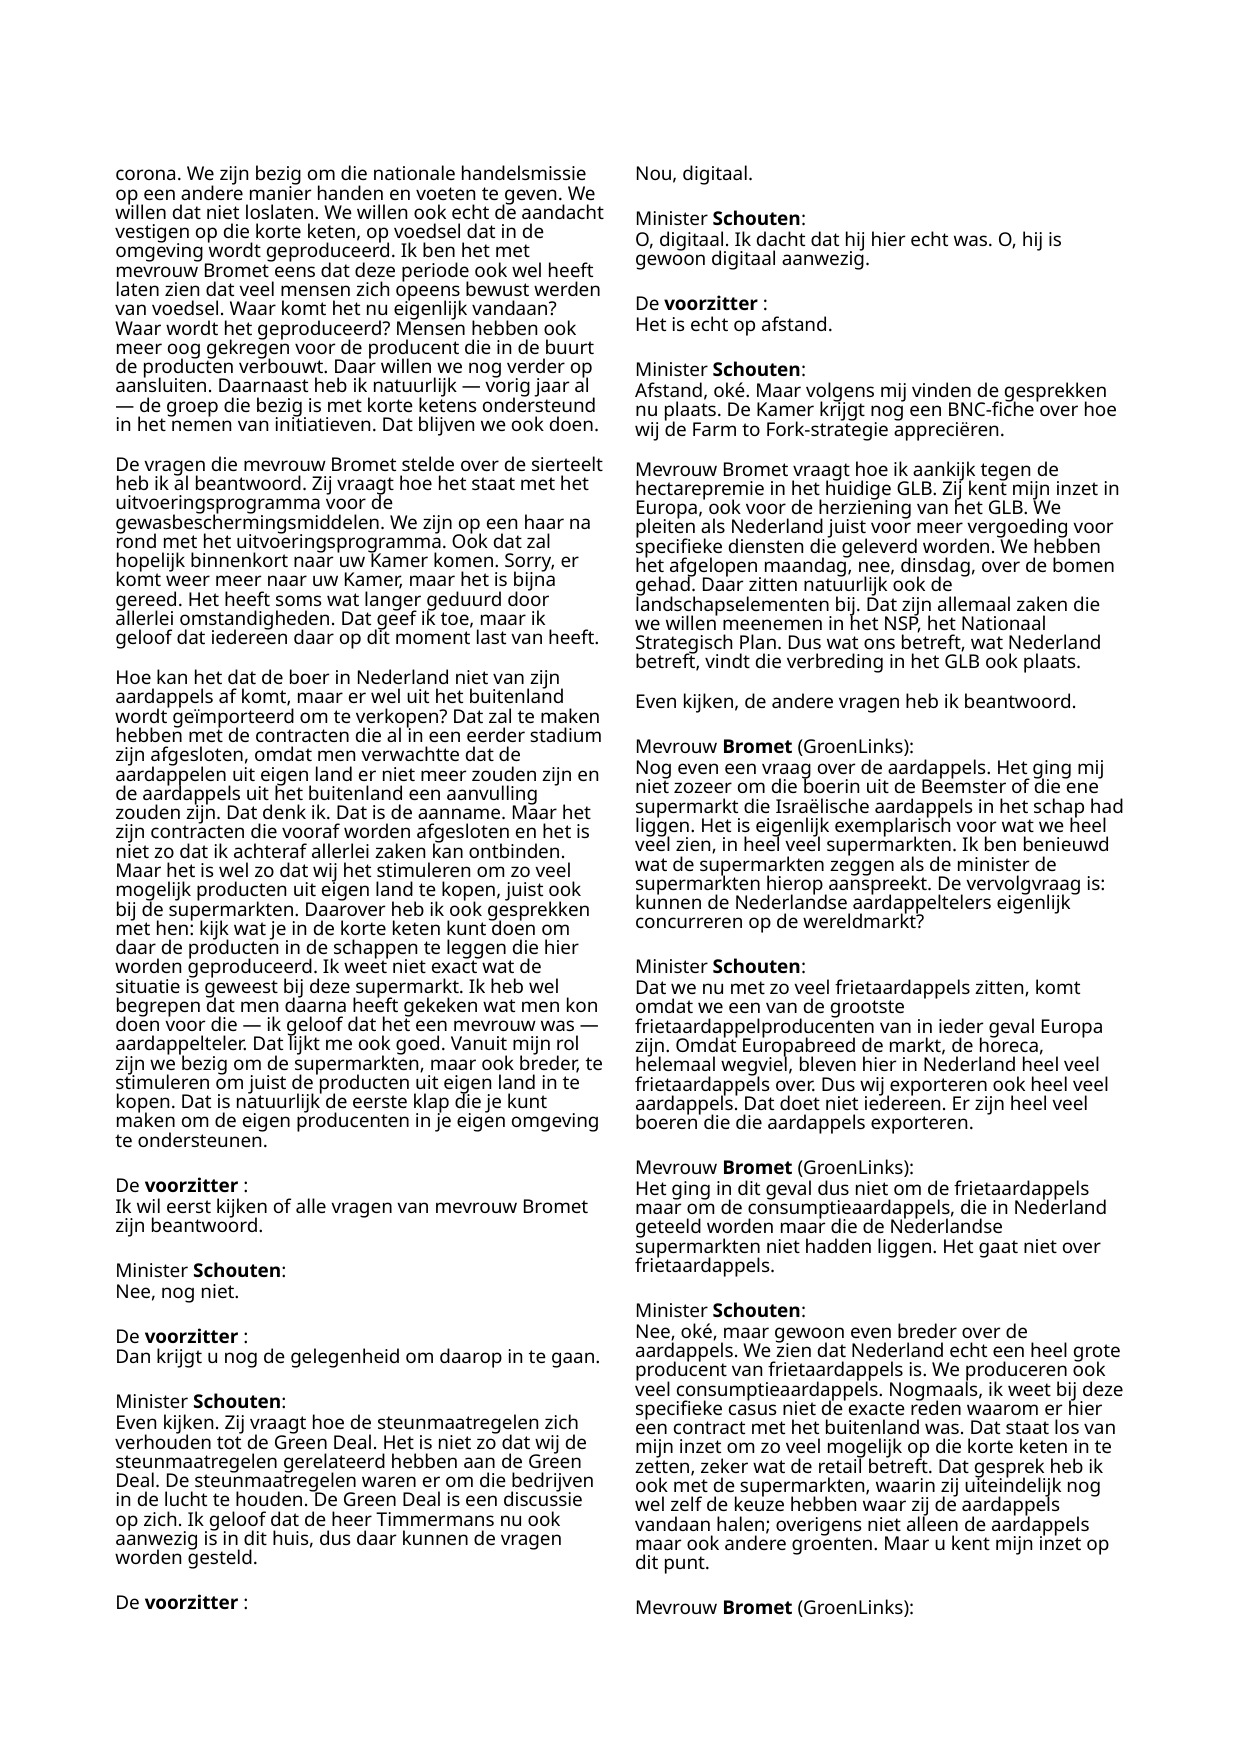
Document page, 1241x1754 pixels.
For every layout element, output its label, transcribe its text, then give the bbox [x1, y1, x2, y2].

text Minister Schouten: [115, 1389, 605, 1414]
text Het ging in dit geval dus niet om de frietaardappels maar om de consumptieaardappels, die in Nederland geteeld worden maar die de Nederlandse supermarkten niet hadden liggen. Het gaat niet over frietaardappels. [635, 1180, 1125, 1276]
text Afstand, oké. Maar volgens mij vinden de gesprekken nu plaats. De Kamer krijgt nog een BNC-fiche over hoe wij de Farm to Fork-strategie appreciëren. [635, 382, 1125, 440]
text Even kijken, de andere vragen heb ik beantwoord. [635, 693, 1125, 713]
text Ik wil eerst kijken of alle vragen van mevrouw Bromet zijn beantwoord. [115, 1198, 605, 1236]
text Dan krijgt u nog de gelegenheid om daarop in te gaan. [115, 1348, 605, 1368]
text O, digitaal. Ik dacht dat hij hier echt was. O, hij is gewoon digitaal aanwezig. [635, 231, 1125, 270]
text De voorzitter : [115, 1172, 605, 1198]
text De vragen die mevrouw Bromet stelde over de sierteelt heb ik al beantwoord. Zij vraagt hoe het staat met het uitvoeringsprogramma voor de gewasbeschermingsmiddelen. We zijn op een haar na rond met het uitvoeringsprogramma. Ook dat zal hopelijk binnenkort naar uw Kamer komen. Sorry, er komt weer meer naar uw Kamer, maar het is bijna gereed. Het heeft soms wat langer geduurd door allerlei omstandigheden. Dat geef ik toe, maar ik geloof dat iedereen daar op dit moment last van heeft. [115, 456, 605, 648]
text Nou, digitaal. [635, 165, 1125, 184]
text Minister Schouten: [635, 953, 1125, 979]
text Dat we nu met zo veel frietaardappels zitten, komt omdat we een van de grootste frietaardappelproducenten van in ieder geval Europa zijn. Omdat Europabreed de markt, de horeca, helemaal wegviel, bleven hier in Nederland heel veel frietaardappels over. Dus wij exporteren ook heel veel aardappels. Dat doet niet iedereen. Er zijn heel veel boeren die die aardappels exporteren. [635, 979, 1125, 1133]
text Minister Schouten: [635, 356, 1125, 382]
text corona. We zijn bezig om die nationale handelsmissie op een andere manier handen en voeten te geven. We willen dat niet loslaten. We willen ook echt de aandacht vestigen op die korte keten, op voedsel dat in de omgeving wordt geproduceerd. Ik ben het met mevrouw Bromet eens dat deze periode ook wel heeft laten zien dat veel mensen zich opeens bewust werden van voedsel. Waar komt het nu eigenlijk vandaan? Waar wordt het geproduceerd? Mensen hebben ook meer oog gekregen voor de producent die in de buurt de producten verbouwt. Daar willen we nog verder op aansluiten. Daarnaast heb ik natuurlijk — vorig jaar al — de groep die bezig is met korte ketens ondersteund in het nemen van initiatieven. Dat blijven we ook doen. [115, 165, 605, 435]
text Minister Schouten: [635, 1297, 1125, 1323]
text Mevrouw Bromet (GroenLinks): [635, 1594, 1125, 1620]
text De voorzitter : [635, 291, 1125, 316]
text Minister Schouten: [635, 205, 1125, 231]
text Mevrouw Bromet vraagt hoe ik aankijk tegen de hectarepremie in het huidige GLB. Zij kent mijn inzet in Europa, ook voor de herziening van het GLB. We pleiten als Nederland juist voor meer vergoeding voor specifieke diensten die geleverd worden. We hebben het afgelopen maandag, nee, dinsdag, over de bomen gehad. Daar zitten natuurlijk ook de landschapselementen bij. Dat zijn allemaal zaken die we willen meenemen in het NSP, het Nationaal Strategisch Plan. Dus wat ons betreft, wat Nederland betreft, vindt die verbreding in het GLB ook plaats. [635, 461, 1125, 673]
text Nee, oké, maar gewoon even breder over de aardappels. We zien dat Nederland echt een heel grote producent van frietaardappels is. We produceren ook veel consumptieaardappels. Nogmaals, ik weet bij deze specifieke casus niet de exacte reden waarom er hier een contract met het buitenland was. Dat staat los van mijn inzet om zo veel mogelijk op die korte keten in te zetten, zeker wat de retail betreft. Dat gesprek heb ik ook met de supermarkten, waarin zij uiteindelijk nog wel zelf de keuze hebben waar zij de aardappels vandaan halen; overigens niet alleen de aardappels maar ook andere groenten. Maar u kent mijn inzet op dit punt. [635, 1323, 1125, 1573]
text Mevrouw Bromet (GroenLinks): [635, 1154, 1125, 1180]
text Minister Schouten: [115, 1257, 605, 1283]
text Het is echt op afstand. [635, 316, 1125, 336]
text De voorzitter : [115, 1323, 605, 1348]
text De voorzitter : [115, 1589, 605, 1615]
text Nee, nog niet. [115, 1283, 605, 1302]
text Mevrouw Bromet (GroenLinks): [635, 733, 1125, 759]
text Nog even een vraag over de aardappels. Het ging mij niet zozeer om die boerin uit de Beemster of die ene supermarkt die Israëlische aardappels in het schap had liggen. Het is eigenlijk exemplarisch voor wat we heel veel zien, in heel veel supermarkten. Ik ben benieuwd wat de supermarkten zeggen als de minister de supermarkten hierop aanspreekt. De vervolgvraag is: kunnen de Nederlandse aardappeltelers eigenlijk concurreren op de wereldmarkt? [635, 759, 1125, 933]
text Even kijken. Zij vraagt hoe de steunmaatregelen zich verhouden tot de Green Deal. Het is niet zo dat wij de steunmaatregelen gerelateerd hebben aan de Green Deal. De steunmaatregelen waren er om die bedrijven in de lucht te houden. De Green Deal is een discussie op zich. Ik geloof dat de heer Timmermans nu ook aanwezig is in dit huis, dus daar kunnen de vragen worden gesteld. [115, 1414, 605, 1568]
text Hoe kan het dat de boer in Nederland niet van zijn aardappels af komt, maar er wel uit het buitenland wordt geïmporteerd om te verkopen? Dat zal te maken hebben met de contracten die al in een eerder stadium zijn afgesloten, omdat men verwachtte dat de aardappelen uit eigen land er niet meer zouden zijn en de aardappels uit het buitenland een aanvulling zouden zijn. Dat denk ik. Dat is de aanname. Maar het zijn contracten die vooraf worden afgesloten en het is niet zo dat ik achteraf allerlei zaken kan ontbinden. Maar het is wel zo dat wij het stimuleren om zo veel mogelijk producten uit eigen land te kopen, juist ook bij de supermarkten. Daarover heb ik ook gesprekken met hen: kijk wat je in de korte keten kunt doen om daar de producten in de schappen te leggen die hier worden geproduceerd. Ik weet niet exact wat de situatie is geweest bij deze supermarkt. Ik heb wel begrepen dat men daarna heeft gekeken wat men kon doen voor die — ik geloof dat het een mevrouw was — aardappelteler. Dat lijkt me ook goed. Vanuit mijn rol zijn we bezig om de supermarkten, maar ook breder, te stimuleren om juist de producten uit eigen land in te kopen. Dat is natuurlijk de eerste klap die je kunt maken om de eigen producenten in je eigen omgeving te ondersteunen. [115, 669, 605, 1151]
